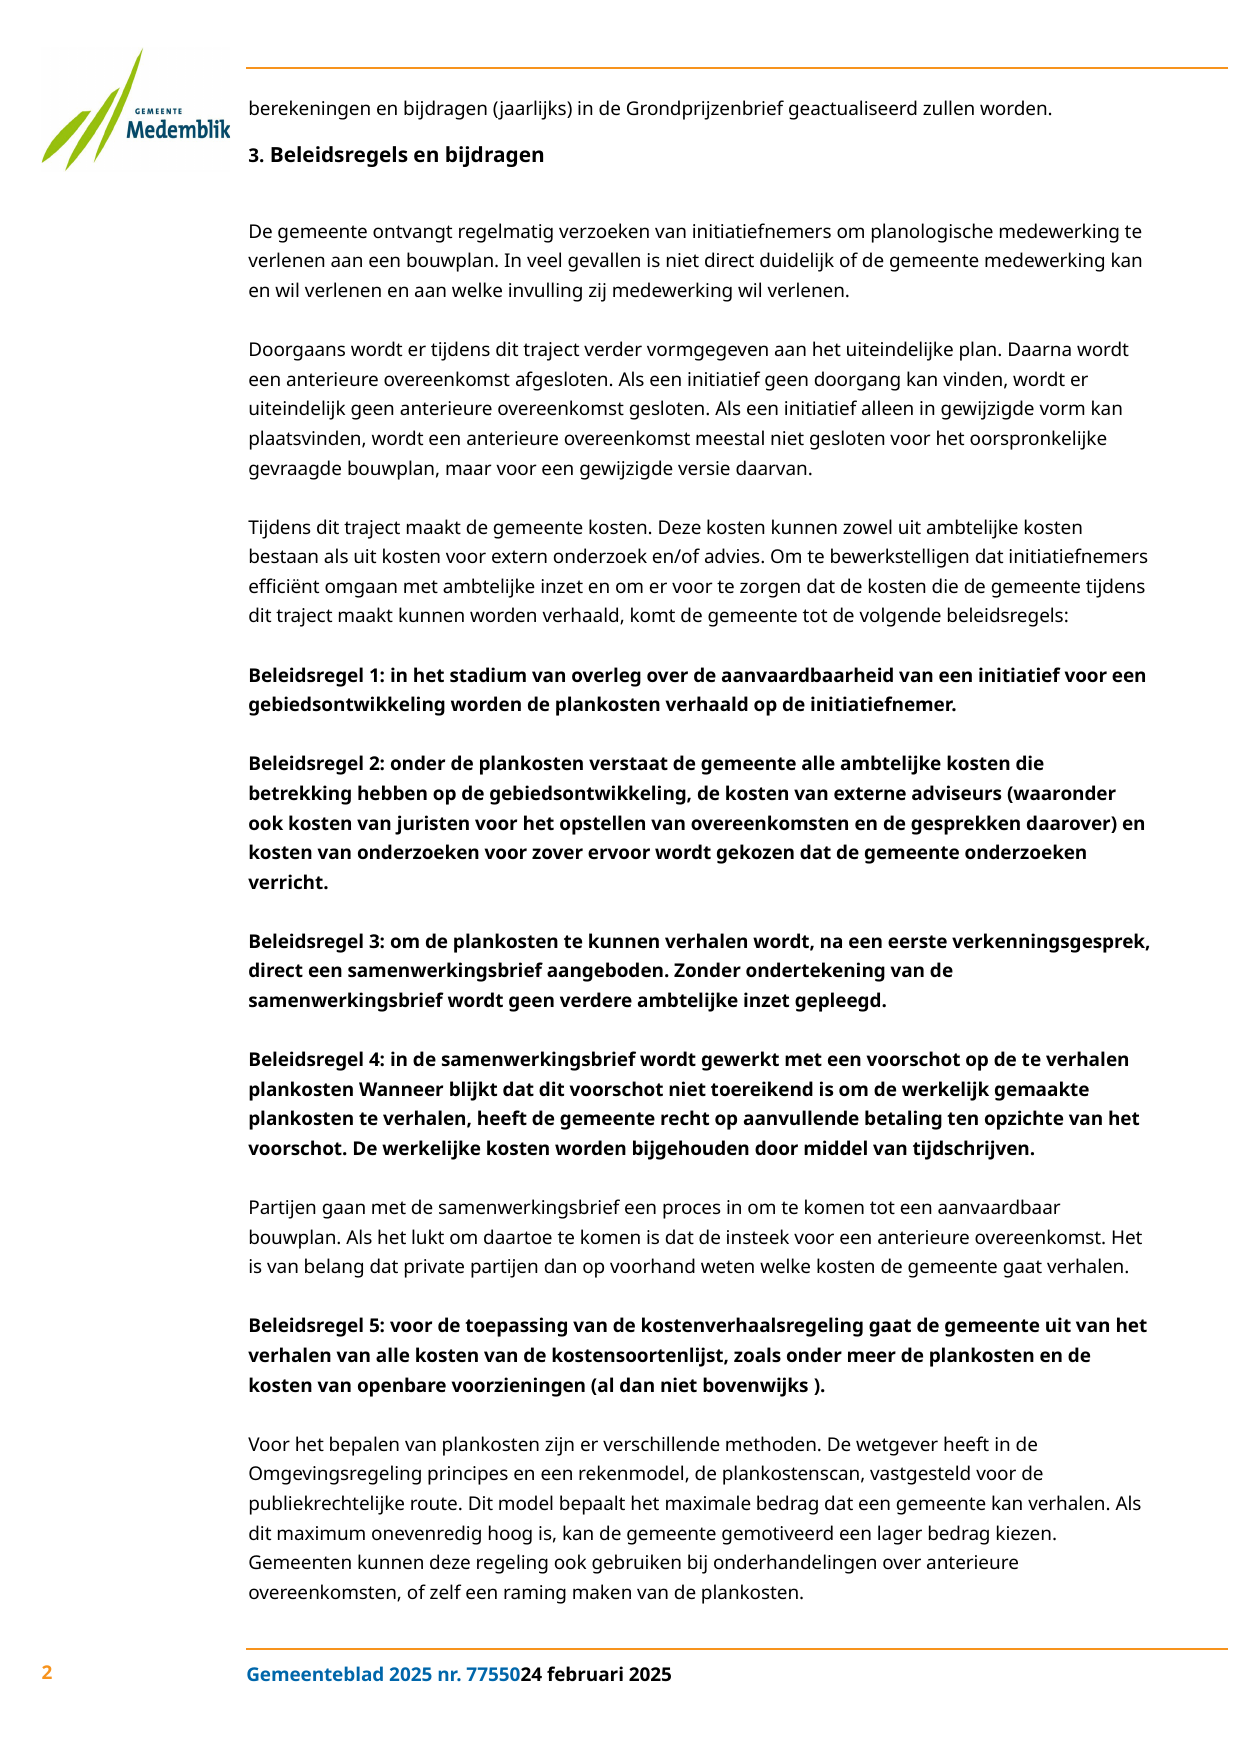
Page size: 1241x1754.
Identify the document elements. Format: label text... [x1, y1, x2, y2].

text berekeningen en bijdragen (jaarlijks) in de Grondprijzenbrief geactualiseerd zullen worden. [248, 95, 1152, 121]
text Beleidsregel 2: onder de plankosten verstaat de gemeente alle ambtelijke kosten die betrekking hebben op de gebiedsontwikkeling, de kosten van externe adviseurs (waaronder ook kosten van juristen voor het opstellen van overeenkomsten en de gesprekken daarover) en kosten van onderzoeken voor zover ervoor wordt gekozen dat de gemeente onderzoeken verricht. [248, 751, 1152, 895]
text Beleidsregel 4: in de samenwerkingsbrief wordt gewerkt met een voorschot op de te verhalen plankosten Wanneer blijkt dat dit voorschot niet toereikend is om de werkelijk gemaakte plankosten te verhalen, heeft de gemeente recht op aanvullende betaling ten opzichte van het voorschot. De werkelijke kosten worden bijgehouden door middel van tijdschrijven. [248, 1046, 1152, 1161]
text De gemeente ontvangt regelmatig verzoeken van initiatiefnemers om planologische medewerking te verlenen aan een bouwplan. In veel gevallen is niet direct duidelijk of de gemeente medewerking kan en wil verlenen en aan welke invulling zij medewerking wil verlenen. [248, 218, 1152, 303]
text Voor het bepalen van plankosten zijn er verschillende methoden. De wetgever heeft in de Omgevingsregeling principes en een rekenmodel, de plankostenscan, vastgesteld voor de publiekrechtelijke route. Dit model bepaalt het maximale bedrag dat een gemeente kan verhalen. Als dit maximum onevenredig hoog is, kan de gemeente gemotiveerd een lager bedrag kiezen. Gemeenten kunnen deze regeling ook gebruiken bij onderhandelingen over anterieure overeenkomsten, of zelf een raming maken van de plankosten. [248, 1431, 1152, 1605]
text 3. Beleidsregels en bijdragen [248, 140, 1152, 169]
text Beleidsregel 3: om de plankosten te kunnen verhalen wordt, na een eerste verkenningsgesprek, direct een samenwerkingsbrief aangeboden. Zonder ondertekening van de samenwerkingsbrief wordt geen verdere ambtelijke inzet gepleegd. [248, 928, 1152, 1013]
text Doorgaans wordt er tijdens dit traject verder vormgegeven aan het uiteindelijke plan. Daarna wordt een anterieure overeenkomst afgesloten. Als een initiatief geen doorgang kan vinden, wordt er uiteindelijk geen anterieure overeenkomst gesloten. Als een initiatief alleen in gewijzigde vorm kan plaatsvinden, wordt een anterieure overeenkomst meestal niet gesloten voor het oorspronkelijke gevraagde bouwplan, maar voor een gewijzigde versie daarvan. [248, 336, 1152, 481]
text Tijdens dit traject maakt de gemeente kosten. Deze kosten kunnen zowel uit ambtelijke kosten bestaan als uit kosten voor extern onderzoek en/of advies. Om te bewerkstelligen dat initiatiefnemers efficiënt omgaan met ambtelijke inzet en om er voor te zorgen dat de kosten die de gemeente tijdens dit traject maakt kunnen worden verhaald, komt de gemeente tot de volgende beleidsregels: [248, 514, 1152, 628]
picture [41, 47, 231, 172]
text Beleidsregel 5: voor de toepassing van de kostenverhaalsregeling gaat de gemeente uit van het verhalen van alle kosten van de kostensoortenlijst, zoals onder meer de plankosten en de kosten van openbare voorzieningen (al dan niet bovenwijks ). [248, 1313, 1152, 1398]
text Partijen gaan met de samenwerkingsbrief een proces in om te komen tot een aanvaardbaar bouwplan. Als het lukt om daartoe te komen is dat de insteek voor een anterieure overeenkomst. Het is van belang dat private partijen dan op voorhand weten welke kosten de gemeente gaat verhalen. [248, 1194, 1152, 1279]
text Beleidsregel 1: in het stadium van overleg over de aanvaardbaarheid van een initiatief voor een gebiedsontwikkeling worden de plankosten verhaald op de initiatiefnemer. [248, 662, 1152, 717]
